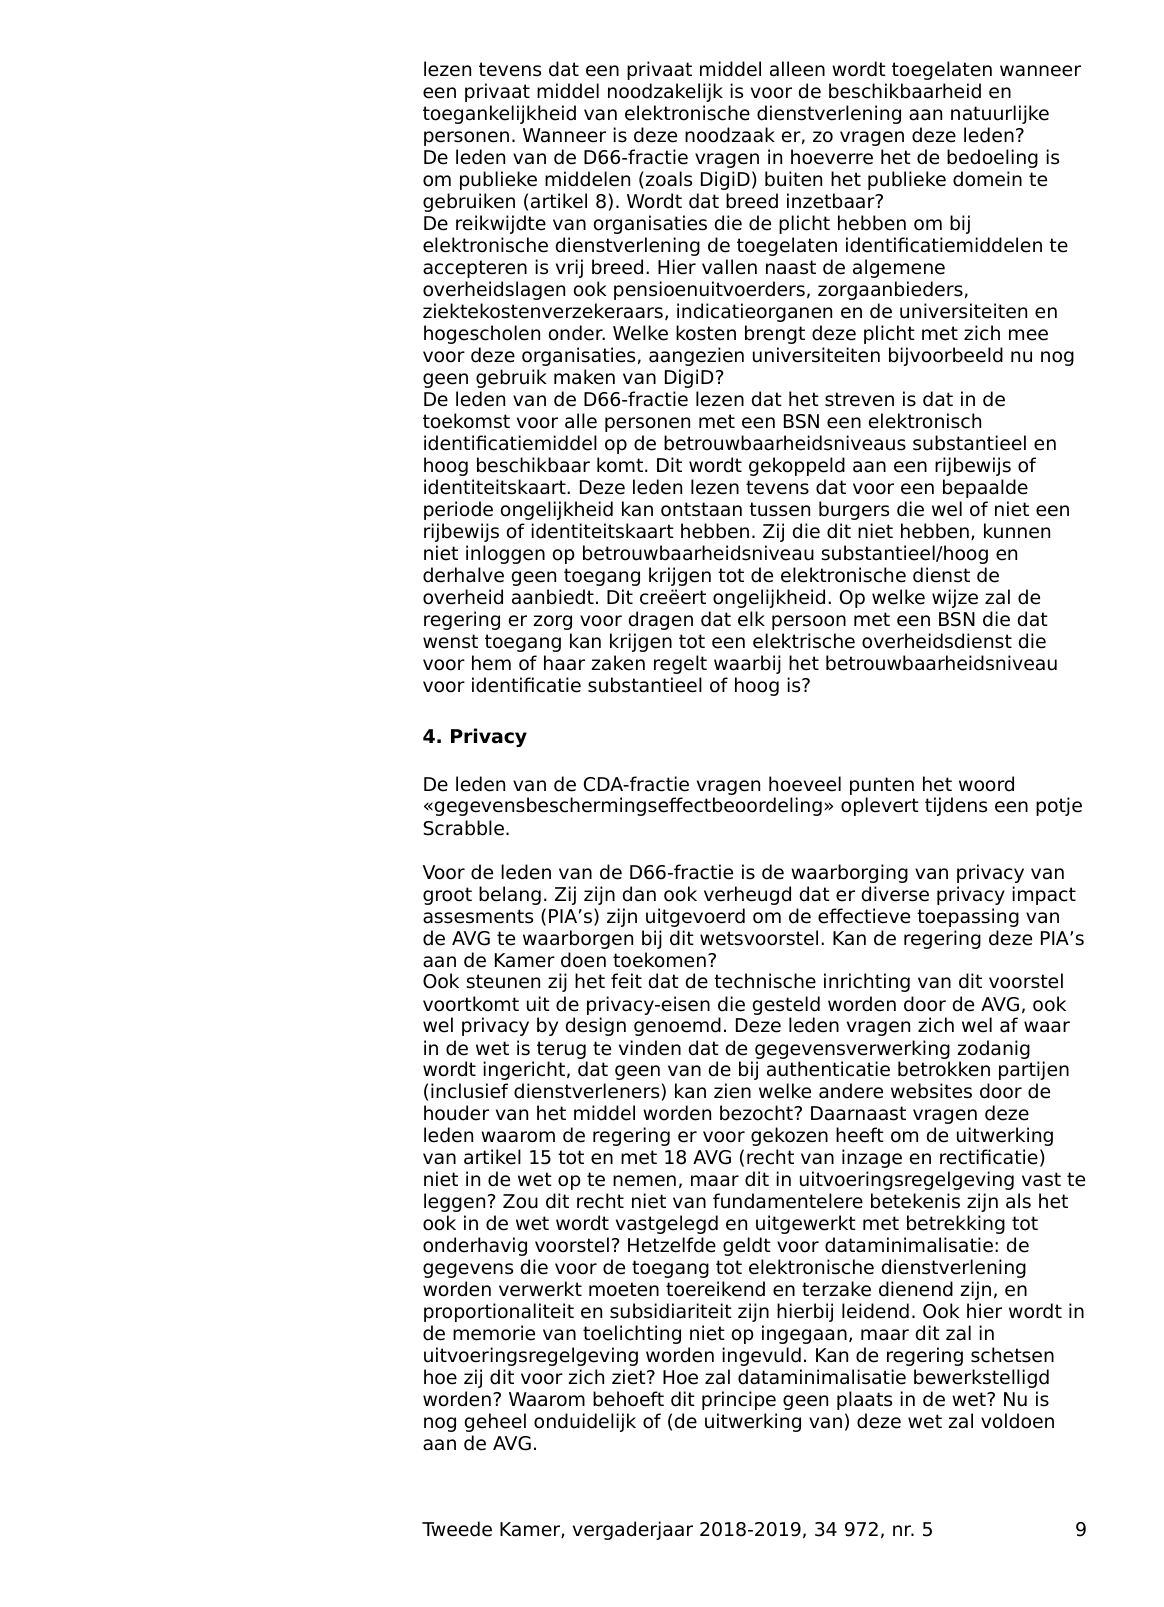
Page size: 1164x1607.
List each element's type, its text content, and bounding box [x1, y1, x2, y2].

text De leden van de D66-fractie lezen dat het streven is dat in de toekomst voor alle personen met een BSN een elektronisch identificatiemiddel op de betrouwbaarheidsniveaus substantieel en hoog beschikbaar komt. Dit wordt gekoppeld aan een rijbewijs of identiteitskaart. Deze leden lezen tevens dat voor een bepaalde periode ongelijkheid kan ontstaan tussen burgers die wel of niet een rijbewijs of identiteitskaart hebben. Zij die dit niet hebben, kunnen niet inloggen op betrouwbaarheidsniveau substantieel/hoog en derhalve geen toegang krijgen tot de elektronische dienst de overheid aanbiedt. Dit creëert ongelijkheid. Op welke wijze zal de regering er zorg voor dragen dat elk persoon met een BSN die dat wenst toegang kan krijgen tot een elektrische overheidsdienst die voor hem of haar zaken regelt waarbij het betrouwbaarheidsniveau voor identificatie substantieel of hoog is? [422, 389, 1087, 696]
text De leden van de D66-fractie vragen in hoeverre het de bedoeling is om publieke middelen (zoals DigiD) buiten het publieke domein te gebruiken (artikel 8). Wordt dat breed inzetbaar? [422, 147, 1087, 213]
text lezen tevens dat een privaat middel alleen wordt toegelaten wanneer een privaat middel noodzakelijk is voor de beschikbaarheid en toegankelijkheid van elektronische dienstverlening aan natuurlijke personen. Wanneer is deze noodzaak er, zo vragen deze leden? [422, 59, 1087, 147]
text Voor de leden van de D66-fractie is de waarborging van privacy van groot belang. Zij zijn dan ook verheugd dat er diverse privacy impact assesments (PIA’s) zijn uitgevoerd om de effectieve toepassing van de AVG te waarborgen bij dit wetsvoorstel. Kan de regering deze PIA’s aan de Kamer doen toekomen? [422, 862, 1087, 971]
text Ook steunen zij het feit dat de technische inrichting van dit voorstel voortkomt uit de privacy-eisen die gesteld worden door de AVG, ook wel privacy by design genoemd. Deze leden vragen zich wel af waar in de wet is terug te vinden dat de gegevensverwerking zodanig wordt ingericht, dat geen van de bij authenticatie betrokken partijen (inclusief dienstverleners) kan zien welke andere websites door de houder van het middel worden bezocht? Daarnaast vragen deze leden waarom de regering er voor gekozen heeft om de uitwerking van artikel 15 tot en met 18 AVG (recht van inzage en rectificatie) niet in de wet op te nemen, maar dit in uitvoeringsregelgeving vast te leggen? Zou dit recht niet van fundamentelere betekenis zijn als het ook in de wet wordt vastgelegd en uitgewerkt met betrekking tot onderhavig voorstel? Hetzelfde geldt voor dataminimalisatie: de gegevens die voor de toegang tot elektronische dienstverlening worden verwerkt moeten toereikend en terzake dienend zijn, en proportionaliteit en subsidiariteit zijn hierbij leidend. Ook hier wordt in de memorie van toelichting niet op ingegaan, maar dit zal in uitvoeringsregelgeving worden ingevuld. Kan de regering schetsen hoe zij dit voor zich ziet? Hoe zal dataminimalisatie bewerkstelligd worden? Waarom behoeft dit principe geen plaats in de wet? Nu is nog geheel onduidelijk of (de uitwerking van) deze wet zal voldoen aan de AVG. [422, 971, 1087, 1455]
text De leden van de CDA-fractie vragen hoeveel punten het woord «gegevensbeschermingseffectbeoordeling» oplevert tijdens een potje Scrabble. [422, 773, 1087, 839]
text De reikwijdte van organisaties die de plicht hebben om bij elektronische dienstverlening de toegelaten identificatiemiddelen te accepteren is vrij breed. Hier vallen naast de algemene overheidslagen ook pensioenuitvoerders, zorgaanbieders, ziektekostenverzekeraars, indicatieorganen en de universiteiten en hogescholen onder. Welke kosten brengt deze plicht met zich mee voor deze organisaties, aangezien universiteiten bijvoorbeeld nu nog geen gebruik maken van DigiD? [422, 213, 1087, 389]
subtitle 4. Privacy [422, 726, 1087, 748]
